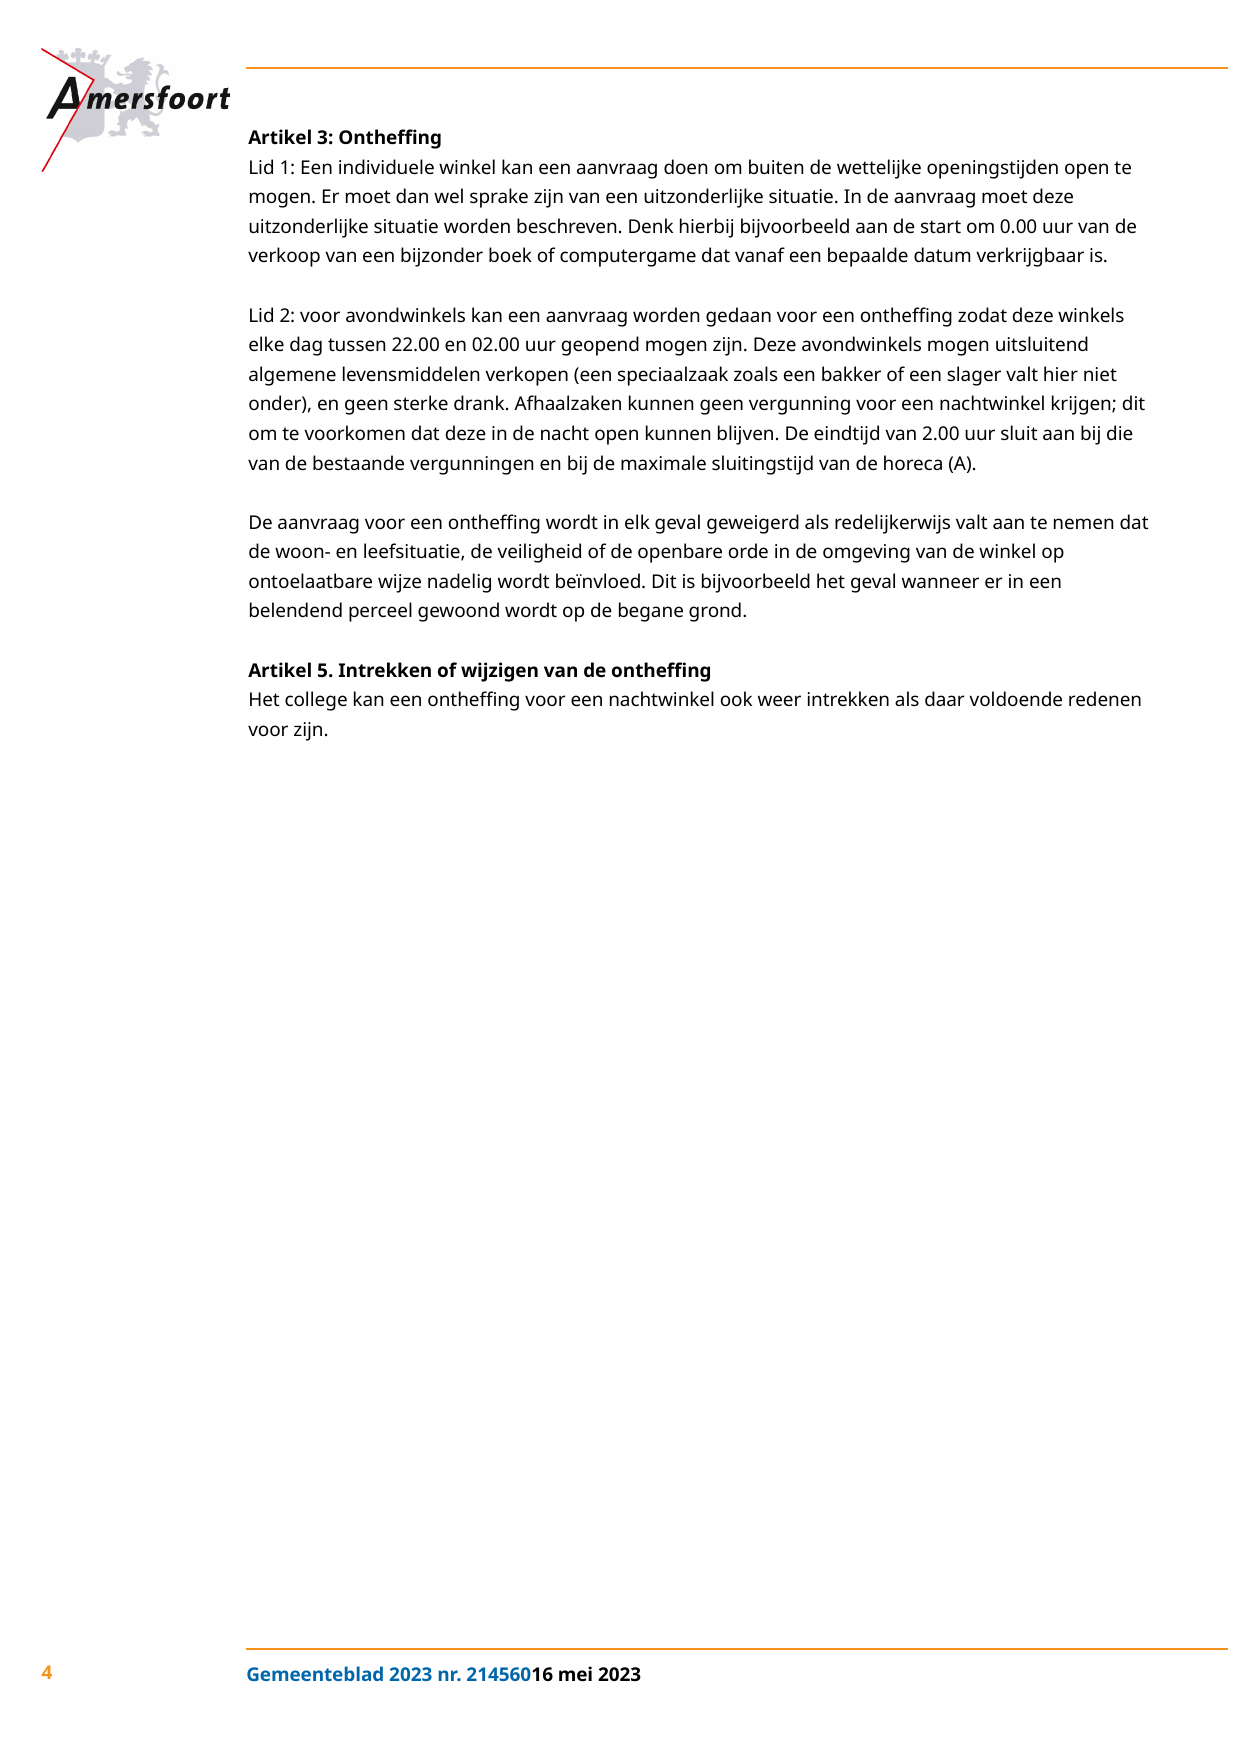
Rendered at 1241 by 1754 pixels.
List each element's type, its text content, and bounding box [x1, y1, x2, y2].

text Artikel 3: Ontheffing [248, 124, 1152, 150]
picture [41, 47, 231, 172]
text Het college kan een ontheffing voor een nachtwinkel ook weer intrekken als daar voldoende redenen voor zijn. [248, 686, 1152, 742]
text Artikel 5. Intrekken of wijzigen van de ontheffing [248, 657, 1152, 683]
text De aanvraag voor een ontheffing wordt in elk geval geweigerd als redelijkerwijs valt aan te nemen dat de woon- en leefsituatie, de veiligheid of de openbare orde in de omgeving van de winkel op ontoelaatbare wijze nadelig wordt beïnvloed. Dit is bijvoorbeeld het geval wanneer er in een belendend perceel gewoond wordt op de begane grond. [248, 509, 1152, 623]
text Lid 1: Een individuele winkel kan een aanvraag doen om buiten de wettelijke openingstijden open te mogen. Er moet dan wel sprake zijn van een uitzonderlijke situatie. In de aanvraag moet deze uitzonderlijke situatie worden beschreven. Denk hierbij bijvoorbeeld aan de start om 0.00 uur van de verkoop van een bijzonder boek of computergame dat vanaf een bepaalde datum verkrijgbaar is. [248, 154, 1152, 268]
text Lid 2: voor avondwinkels kan een aanvraag worden gedaan voor een ontheffing zodat deze winkels elke dag tussen 22.00 en 02.00 uur geopend mogen zijn. Deze avondwinkels mogen uitsluitend algemene levensmiddelen verkopen (een speciaalzaak zoals een bakker of een slager valt hier niet onder), en geen sterke drank. Afhaalzaken kunnen geen vergunning voor een nachtwinkel krijgen; dit om te voorkomen dat deze in de nacht open kunnen blijven. De eindtijd van 2.00 uur sluit aan bij die van de bestaande vergunningen en bij de maximale sluitingstijd van de horeca (A). [248, 302, 1152, 476]
